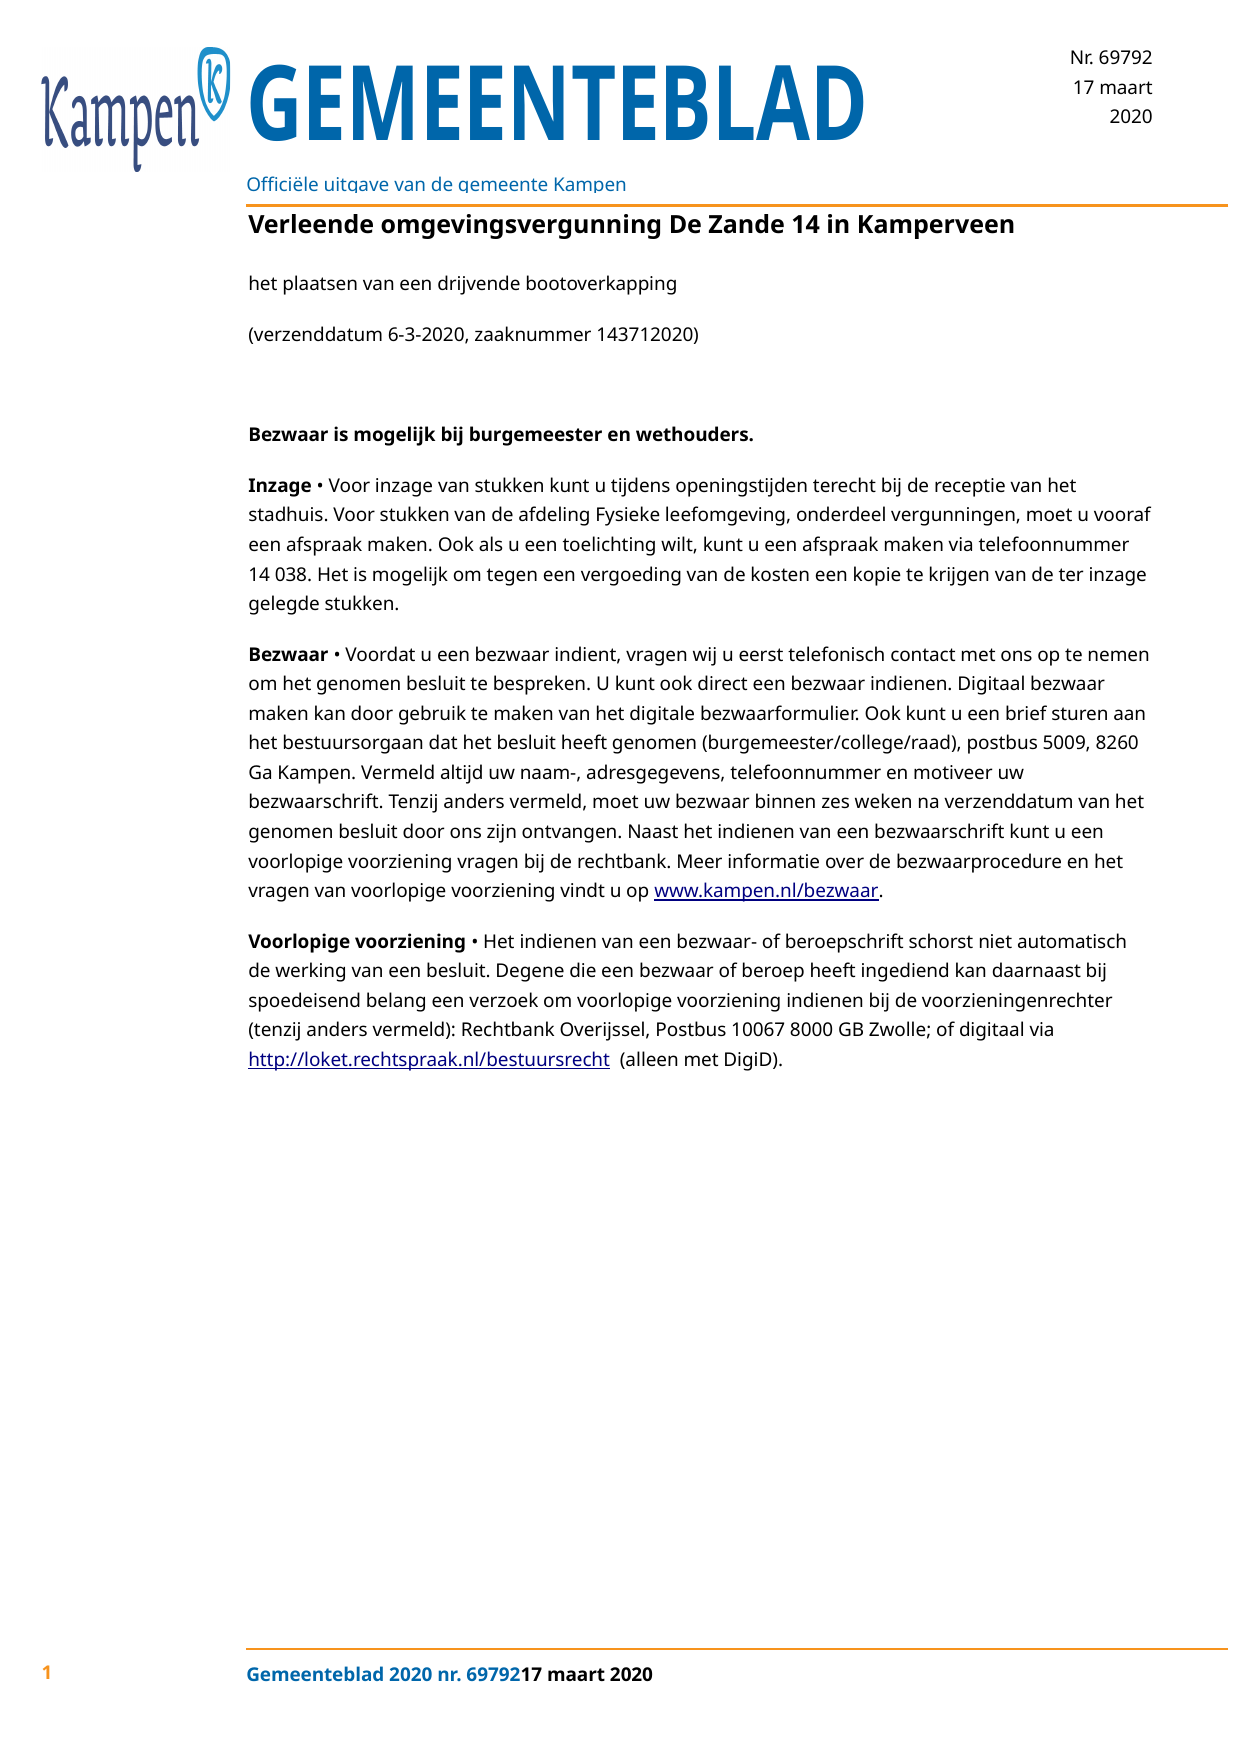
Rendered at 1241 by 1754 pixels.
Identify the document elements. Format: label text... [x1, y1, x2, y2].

text Voorlopige voorziening • Het indienen van een bezwaar- of beroepschrift schorst niet automatisch de werking van een besluit. Degene die een bezwaar of beroep heeft ingediend kan daarnaast bij spoedeisend belang een verzoek om voorlopige voorziening indienen bij de voorzieningenrechter (tenzij anders vermeld): Rechtbank Overijssel, Postbus 10067 8000 GB Zwolle; of digitaal via http://loket.rechtspraak.nl/bestuursrecht (alleen met DigiD). [248, 928, 1152, 1072]
text het plaatsen van een drijvende bootoverkapping [248, 270, 1152, 296]
picture [41, 47, 231, 172]
text Bezwaar • Voordat u een bezwaar indient, vragen wij u eerst telefonisch contact met ons op te nemen om het genomen besluit te bespreken. U kunt ook direct een bezwaar indienen. Digitaal bezwaar maken kan door gebruik te maken van het digitale bezwaarformulier. Ook kunt u een brief sturen aan het bestuursorgaan dat het besluit heeft genomen (burgemeester/college/raad), postbus 5009, 8260 Ga Kampen. Vermeld altijd uw naam-, adresgegevens, telefoonnummer en motiveer uw bezwaarschrift. Tenzij anders vermeld, moet uw bezwaar binnen zes weken na verzenddatum van het genomen besluit door ons zijn ontvangen. Naast het indienen van een bezwaarschrift kunt u een voorlopige voorziening vragen bij de rechtbank. Meer informatie over de bezwaarprocedure en het vragen van voorlopige voorziening vindt u op www.kampen.nl/bezwaar. [248, 641, 1152, 903]
text Bezwaar is mogelijk bij burgemeester en wethouders. [248, 422, 1152, 447]
text Inzage • Voor inzage van stukken kunt u tijdens openingstijden terecht bij de receptie van het stadhuis. Voor stukken van de afdeling Fysieke leefomgeving, onderdeel vergunningen, moet u vooraf een afspraak maken. Ook als u een toelichting wilt, kunt u een afspraak maken via telefoonnummer 14 038. Het is mogelijk om tegen een vergoeding van de kosten een kopie te krijgen van de ter inzage gelegde stukken. [248, 472, 1152, 616]
text Verleende omgevingsvergunning De Zande 14 in Kamperveen [248, 207, 1152, 241]
text (verzenddatum 6-3-2020, zaaknummer 143712020) [248, 321, 1152, 346]
